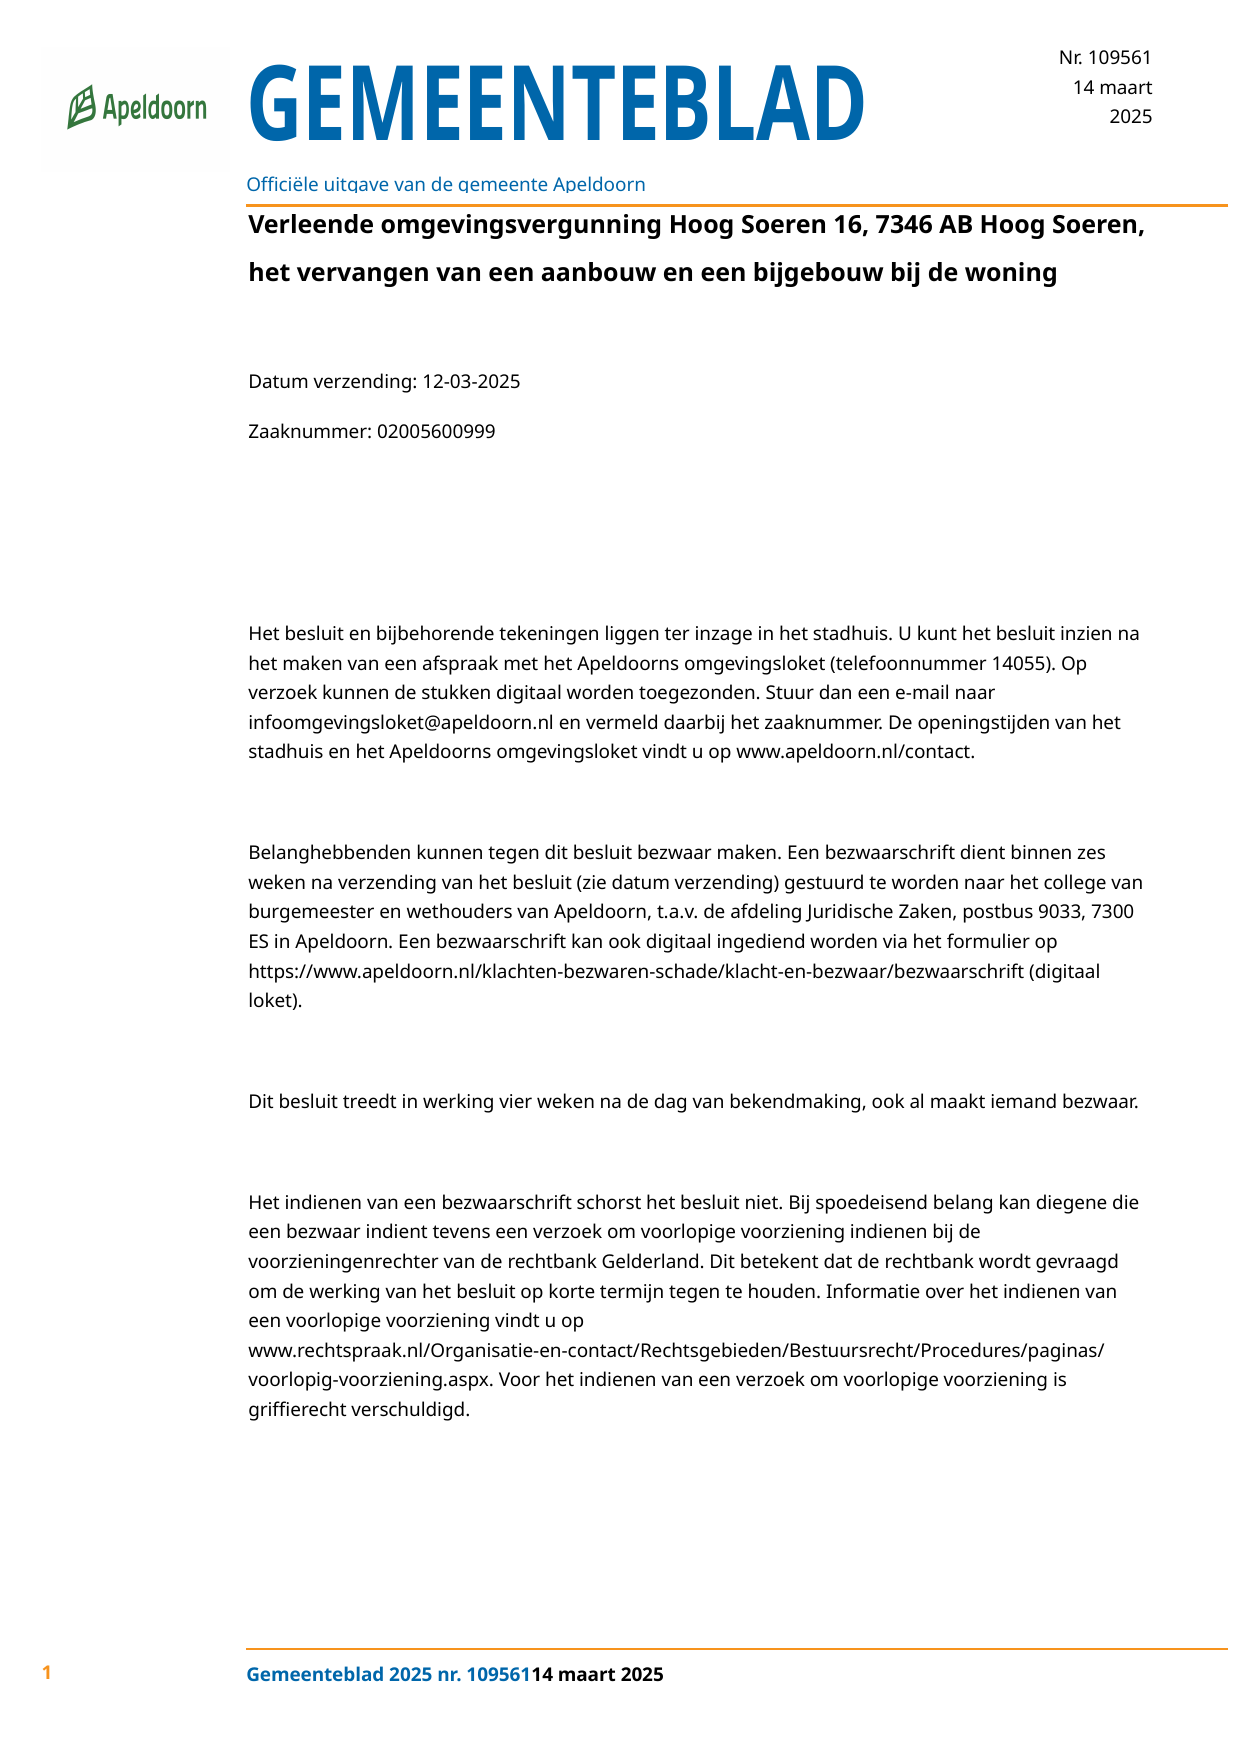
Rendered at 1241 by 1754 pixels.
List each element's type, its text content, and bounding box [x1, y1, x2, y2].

text Belanghebbenden kunnen tegen dit besluit bezwaar maken. Een bezwaarschrift dient binnen zes weken na verzending van het besluit (zie datum verzending) gestuurd te worden naar het college van burgemeester en wethouders van Apeldoorn, t.a.v. de afdeling Juridische Zaken, postbus 9033, 7300 ES in Apeldoorn. Een bezwaarschrift kan ook digitaal ingediend worden via het formulier op https://www.apeldoorn.nl/klachten-bezwaren-schade/klacht-en-bezwaar/bezwaarschrift (digitaal loket). [248, 839, 1152, 1013]
text Het besluit en bijbehorende tekeningen liggen ter inzage in het stadhuis. U kunt het besluit inzien na het maken van een afspraak met het Apeldoorns omgevingsloket (telefoonnummer 14055). Op verzoek kunnen de stukken digitaal worden toegezonden. Stuur dan een e-mail naar infoomgevingsloket@apeldoorn.nl en vermeld daarbij het zaaknummer. De openingstijden van het stadhuis en het Apeldoorns omgevingsloket vindt u op www.apeldoorn.nl/contact. [248, 620, 1152, 764]
text Dit besluit treedt in werking vier weken na de dag van bekendmaking, ook al maakt iemand bezwaar. [248, 1088, 1152, 1114]
picture [41, 47, 231, 172]
text Verleende omgevingsvergunning Hoog Soeren 16, 7346 AB Hoog Soeren, het vervangen van een aanbouw en een bijgebouw bij de woning [248, 207, 1152, 288]
text Zaaknummer: 02005600999 [248, 419, 1152, 444]
text Het indienen van een bezwaarschrift schorst het besluit niet. Bij spoedeisend belang kan diegene die een bezwaar indient tevens een verzoek om voorlopige voorziening indienen bij de voorzieningenrechter van de rechtbank Gelderland. Dit betekent dat de rechtbank wordt gevraagd om de werking van het besluit op korte termijn tegen te houden. Informatie over het indienen van een voorlopige voorziening vindt u op www.rechtspraak.nl/Organisatie-en-contact/Rechtsgebieden/Bestuursrecht/Procedures/paginas/voorlopig-voorziening.aspx. Voor het indienen van een verzoek om voorlopige voorziening is griffierecht verschuldigd. [248, 1189, 1152, 1422]
text Datum verzending: 12-03-2025 [248, 368, 1152, 394]
